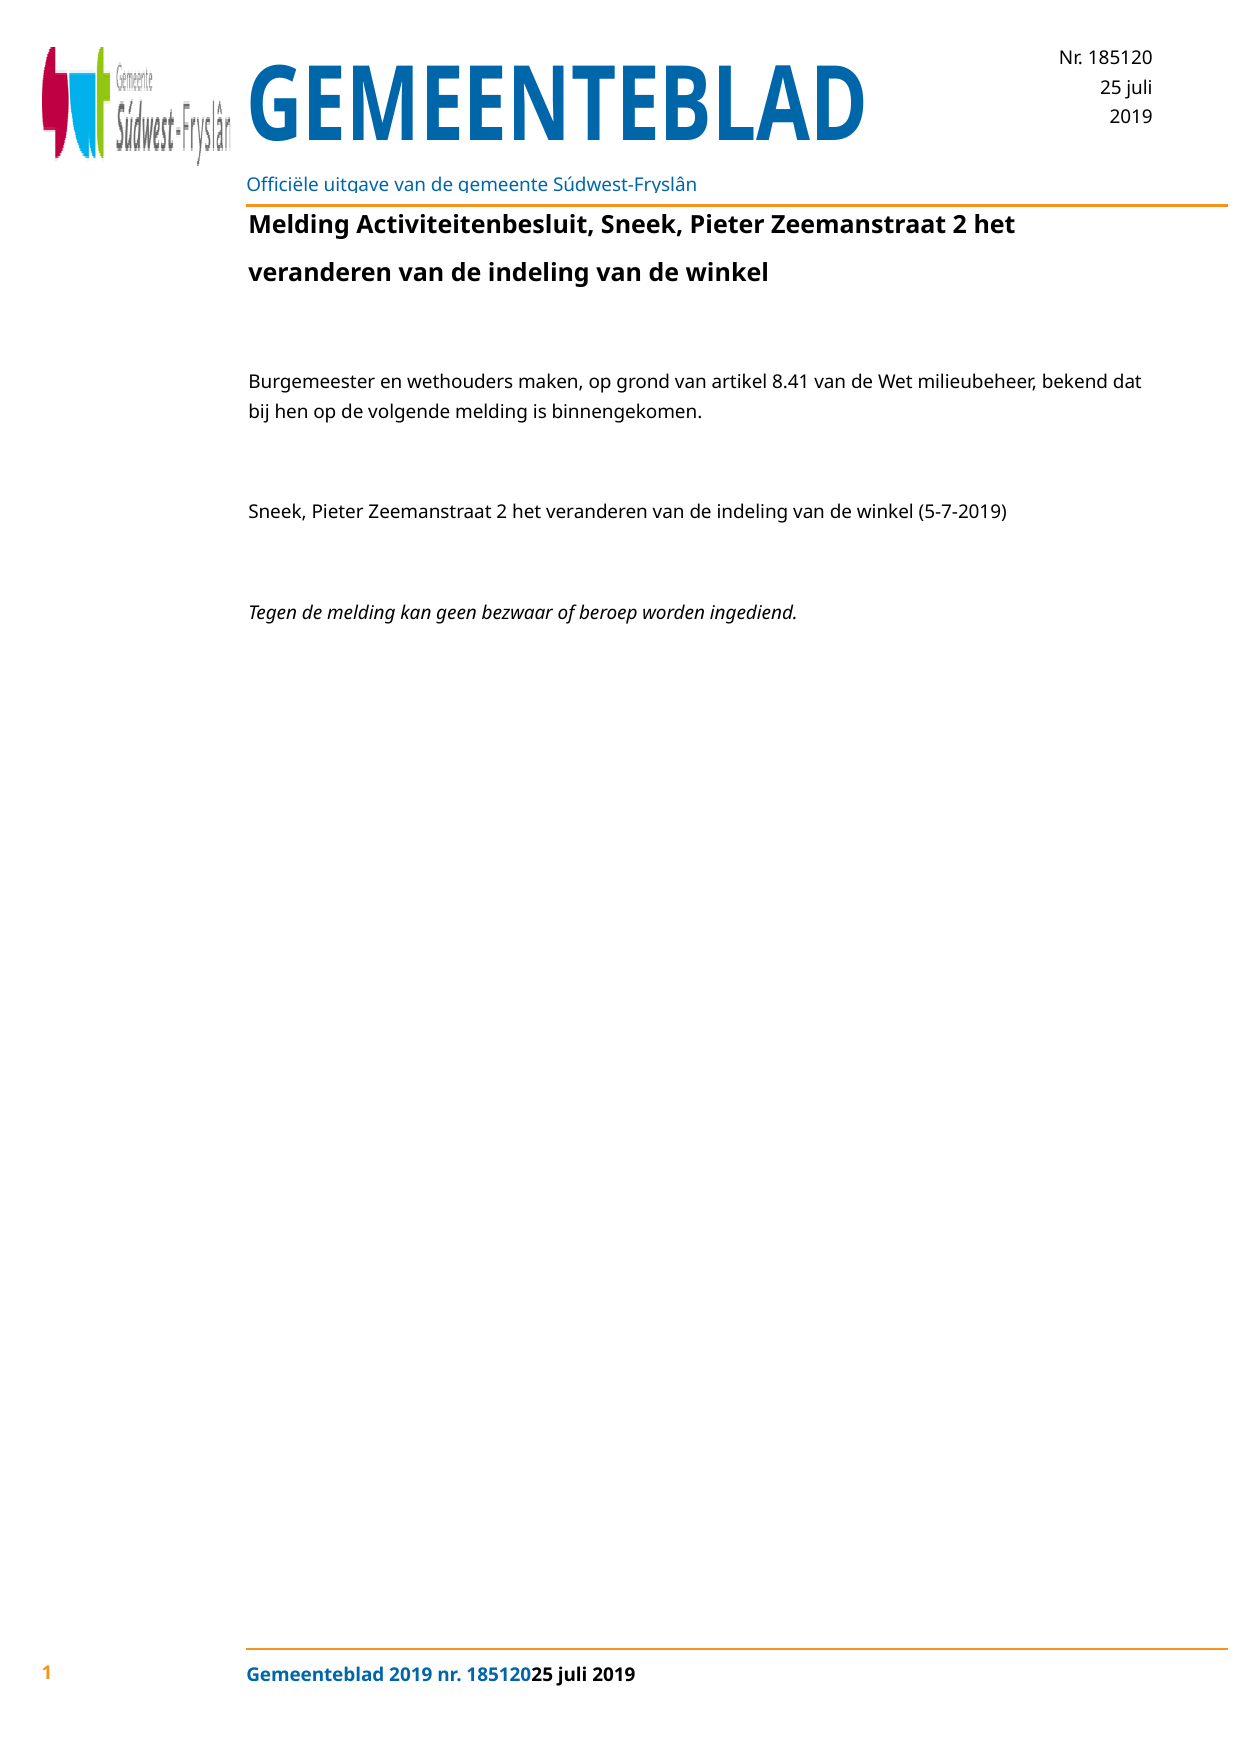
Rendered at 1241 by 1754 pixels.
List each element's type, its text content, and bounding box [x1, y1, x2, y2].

text Sneek, Pieter Zeemanstraat 2 het veranderen van de indeling van de winkel (5-7-2019) [248, 499, 1152, 524]
text Tegen de melding kan geen bezwaar of beroep worden ingediend. [248, 599, 1152, 625]
picture [41, 47, 231, 172]
text Burgemeester en wethouders maken, op grond van artikel 8.41 van de Wet milieubeheer, bekend dat bij hen op de volgende melding is binnengekomen. [248, 368, 1152, 424]
text Melding Activiteitenbesluit, Sneek, Pieter Zeemanstraat 2 het veranderen van de indeling van de winkel [248, 207, 1152, 288]
